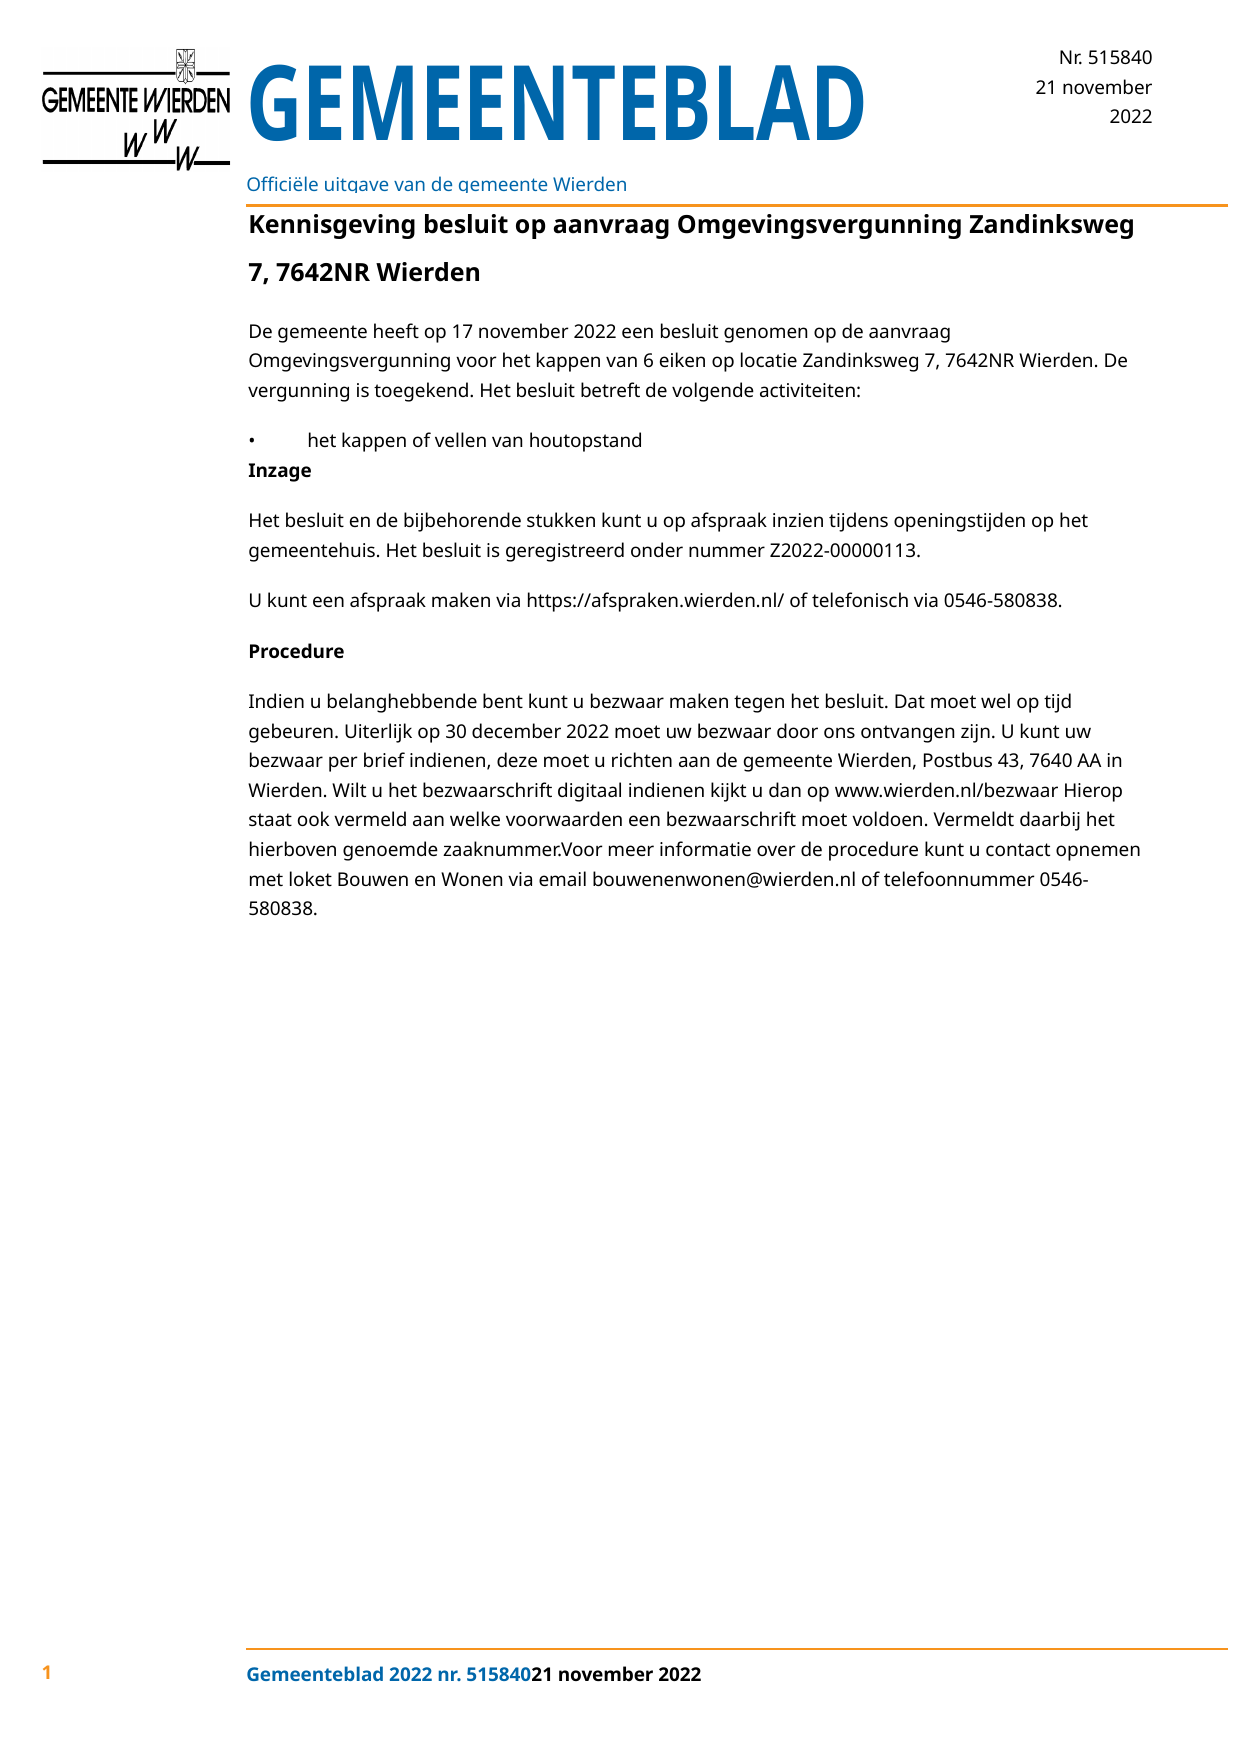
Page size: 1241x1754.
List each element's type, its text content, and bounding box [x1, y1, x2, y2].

list het kappen of vellen van houtopstand [248, 427, 1152, 453]
text Kennisgeving besluit op aanvraag Omgevingsvergunning Zandinksweg 7, 7642NR Wierden [248, 207, 1152, 288]
text Indien u belanghebbende bent kunt u bezwaar maken tegen het besluit. Dat moet wel op tijd gebeuren. Uiterlijk op 30 december 2022 moet uw bezwaar door ons ontvangen zijn. U kunt uw bezwaar per brief indienen, deze moet u richten aan de gemeente Wierden, Postbus 43, 7640 AA in Wierden. Wilt u het bezwaarschrift digitaal indienen kijkt u dan op www.wierden.nl/bezwaar Hierop staat ook vermeld aan welke voorwaarden een bezwaarschrift moet voldoen. Vermeldt daarbij het hierboven genoemde zaaknummer.Voor meer informatie over de procedure kunt u contact opnemen met loket Bouwen en Wonen via email bouwenenwonen@wierden.nl of telefoonnummer 0546-580838. [248, 688, 1152, 921]
picture [41, 47, 231, 172]
text U kunt een afspraak maken via https://afspraken.wierden.nl/ of telefonisch via 0546-580838. [248, 587, 1152, 613]
text Inzage [248, 457, 1152, 483]
text De gemeente heeft op 17 november 2022 een besluit genomen op de aanvraag Omgevingsvergunning voor het kappen van 6 eiken op locatie Zandinksweg 7, 7642NR Wierden. De vergunning is toegekend. Het besluit betreft de volgende activiteiten: [248, 318, 1152, 403]
text Procedure [248, 638, 1152, 664]
text Het besluit en de bijbehorende stukken kunt u op afspraak inzien tijdens openingstijden op het gemeentehuis. Het besluit is geregistreerd onder nummer Z2022-00000113. [248, 507, 1152, 563]
